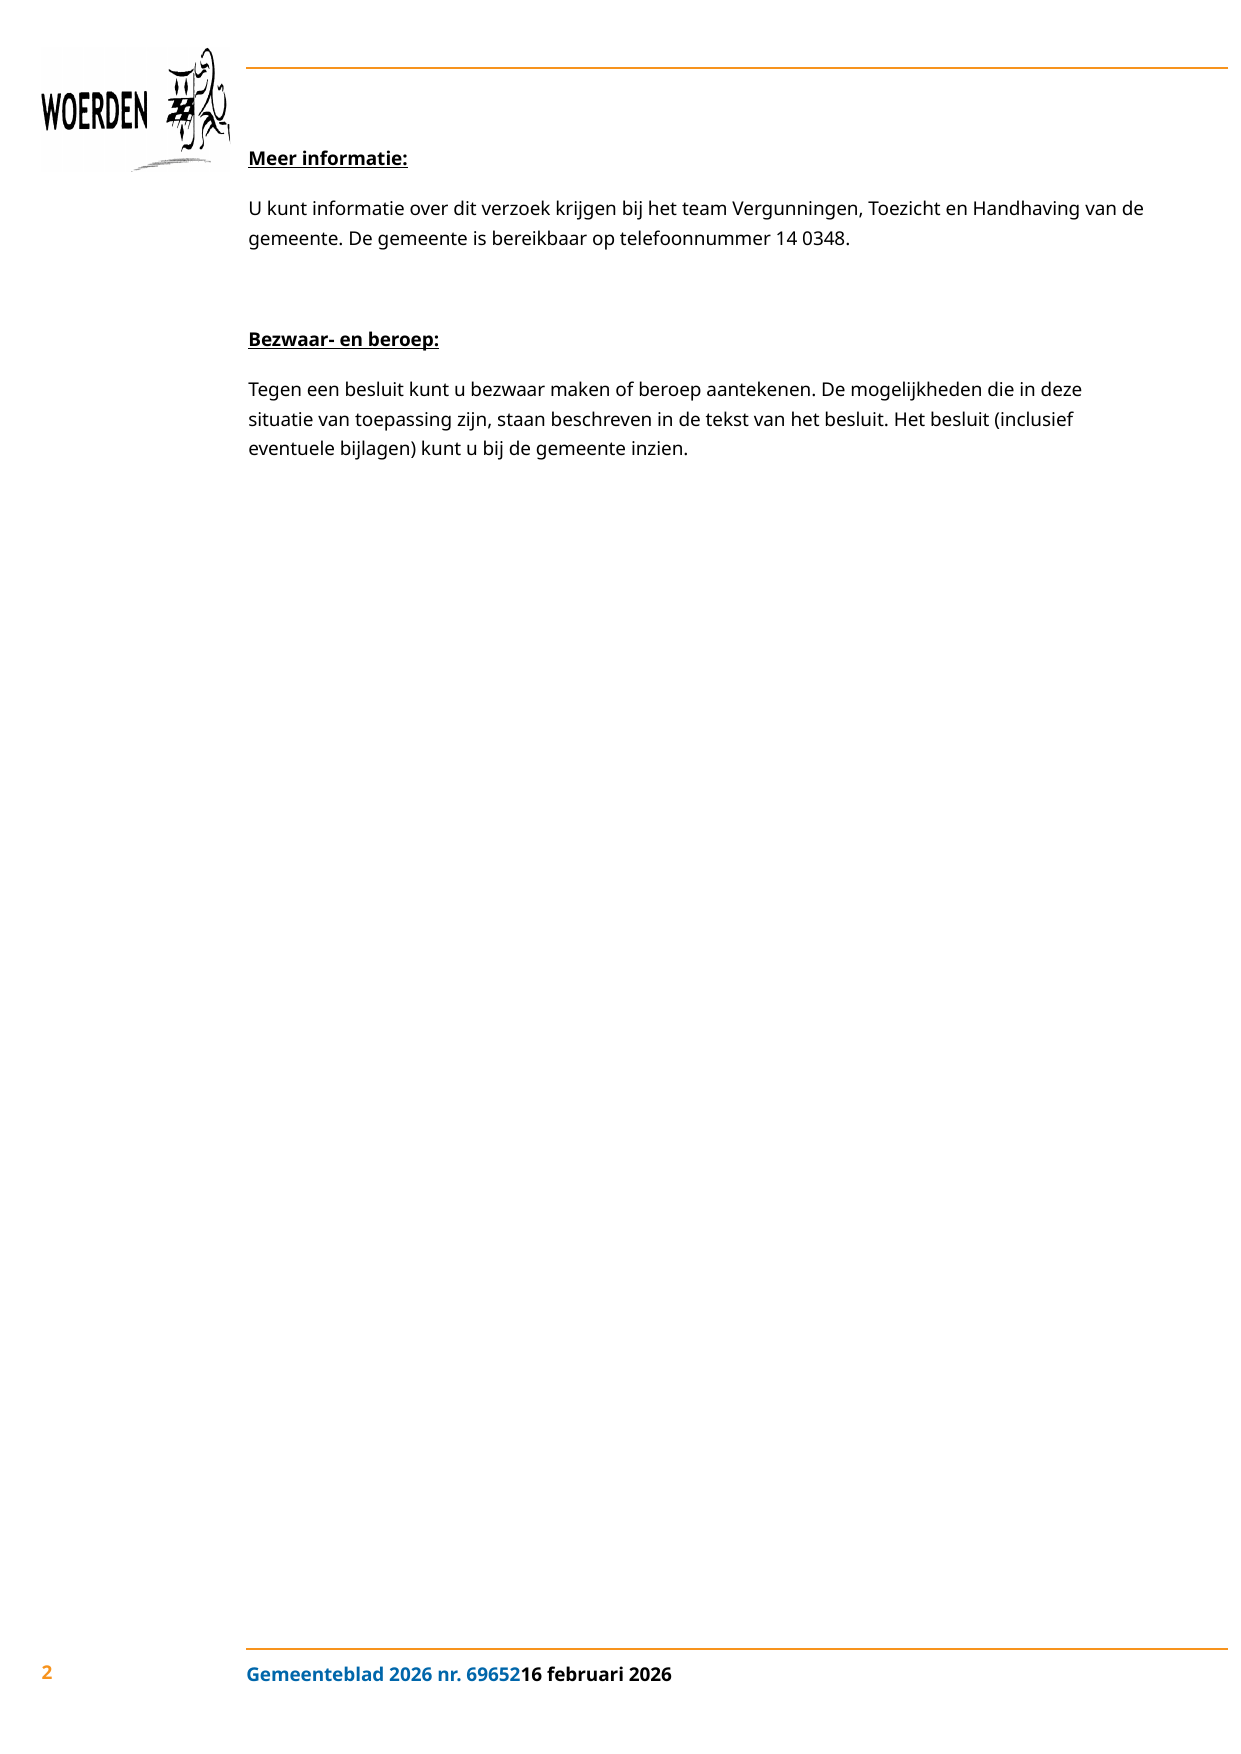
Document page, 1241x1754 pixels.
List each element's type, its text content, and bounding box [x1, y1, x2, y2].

text Tegen een besluit kunt u bezwaar maken of beroep aantekenen. De mogelijkheden die in deze situatie van toepassing zijn, staan beschreven in de tekst van het besluit. Het besluit (inclusief eventuele bijlagen) kunt u bij de gemeente inzien. [248, 376, 1152, 461]
picture [41, 47, 231, 172]
text U kunt informatie over dit verzoek krijgen bij het team Vergunningen, Toezicht en Handhaving van de gemeente. De gemeente is bereikbaar op telefoonnummer 14 0348. [248, 196, 1152, 251]
text Meer informatie: [248, 145, 1152, 171]
text Bezwaar- en beroep: [248, 326, 1152, 352]
